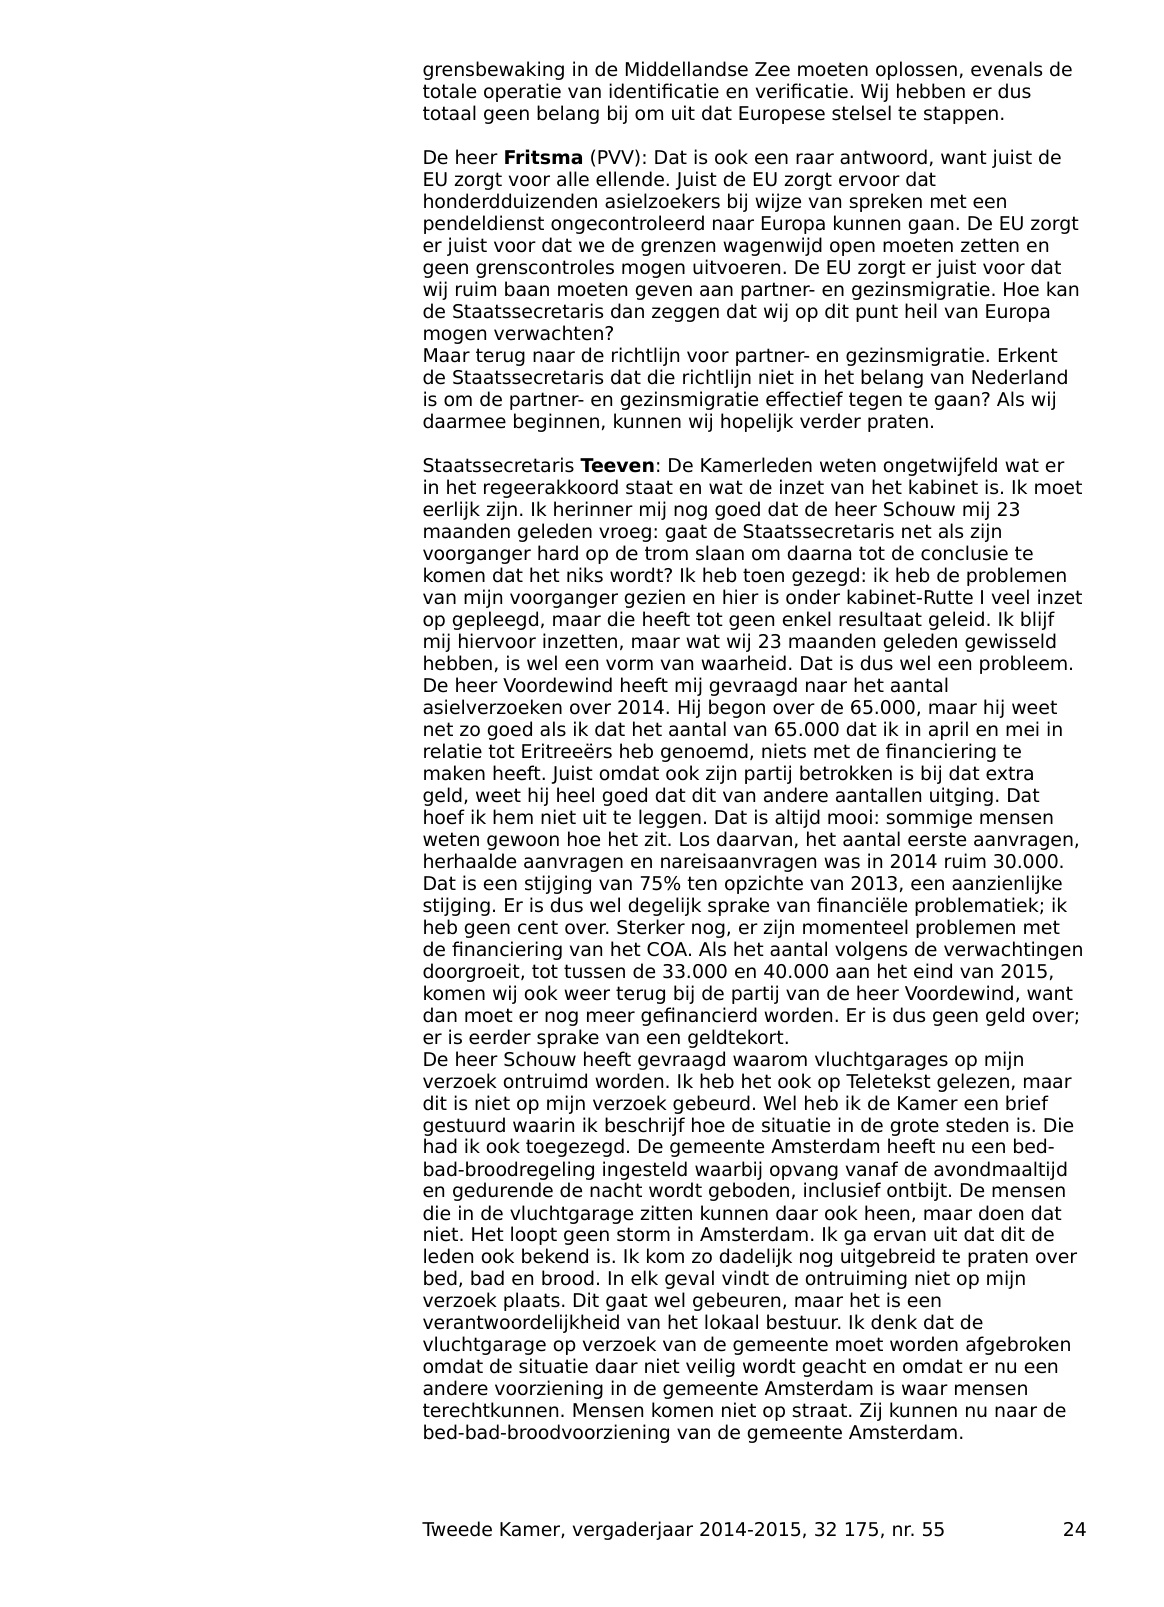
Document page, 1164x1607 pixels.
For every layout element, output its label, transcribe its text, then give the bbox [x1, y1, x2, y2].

text De heer Fritsma (PVV): Dat is ook een raar antwoord, want juist de EU zorgt voor alle ellende. Juist de EU zorgt ervoor dat honderdduizenden asielzoekers bij wijze van spreken met een pendeldienst ongecontroleerd naar Europa kunnen gaan. De EU zorgt er juist voor dat we de grenzen wagenwijd open moeten zetten en geen grenscontroles mogen uitvoeren. De EU zorgt er juist voor dat wij ruim baan moeten geven aan partner- en gezinsmigratie. Hoe kan de Staatssecretaris dan zeggen dat wij op dit punt heil van Europa mogen verwachten? [422, 147, 1087, 345]
text Maar terug naar de richtlijn voor partner- en gezinsmigratie. Erkent de Staatssecretaris dat die richtlijn niet in het belang van Nederland is om de partner- en gezinsmigratie effectief tegen te gaan? Als wij daarmee beginnen, kunnen wij hopelijk verder praten. [422, 345, 1087, 433]
text grensbewaking in de Middellandse Zee moeten oplossen, evenals de totale operatie van identificatie en verificatie. Wij hebben er dus totaal geen belang bij om uit dat Europese stelsel te stappen. [422, 59, 1087, 125]
text De heer Schouw heeft gevraagd waarom vluchtgarages op mijn verzoek ontruimd worden. Ik heb het ook op Teletekst gelezen, maar dit is niet op mijn verzoek gebeurd. Wel heb ik de Kamer een brief gestuurd waarin ik beschrijf hoe de situatie in de grote steden is. Die had ik ook toegezegd. De gemeente Amsterdam heeft nu een bed-bad-broodregeling ingesteld waarbij opvang vanaf de avondmaaltijd en gedurende de nacht wordt geboden, inclusief ontbijt. De mensen die in de vluchtgarage zitten kunnen daar ook heen, maar doen dat niet. Het loopt geen storm in Amsterdam. Ik ga ervan uit dat dit de leden ook bekend is. Ik kom zo dadelijk nog uitgebreid te praten over bed, bad en brood. In elk geval vindt de ontruiming niet op mijn verzoek plaats. Dit gaat wel gebeuren, maar het is een verantwoordelijkheid van het lokaal bestuur. Ik denk dat de vluchtgarage op verzoek van de gemeente moet worden afgebroken omdat de situatie daar niet veilig wordt geacht en omdat er nu een andere voorziening in de gemeente Amsterdam is waar mensen terechtkunnen. Mensen komen niet op straat. Zij kunnen nu naar de bed-bad-broodvoorziening van de gemeente Amsterdam. [422, 1048, 1087, 1444]
text De heer Voordewind heeft mij gevraagd naar het aantal asielverzoeken over 2014. Hij begon over de 65.000, maar hij weet net zo goed als ik dat het aantal van 65.000 dat ik in april en mei in relatie tot Eritreeërs heb genoemd, niets met de financiering te maken heeft. Juist omdat ook zijn partij betrokken is bij dat extra geld, weet hij heel goed dat dit van andere aantallen uitging. Dat hoef ik hem niet uit te leggen. Dat is altijd mooi: sommige mensen weten gewoon hoe het zit. Los daarvan, het aantal eerste aanvragen, herhaalde aanvragen en nareisaanvragen was in 2014 ruim 30.000. Dat is een stijging van 75% ten opzichte van 2013, een aanzienlijke stijging. Er is dus wel degelijk sprake van financiële problematiek; ik heb geen cent over. Sterker nog, er zijn momenteel problemen met de financiering van het COA. Als het aantal volgens de verwachtingen doorgroeit, tot tussen de 33.000 en 40.000 aan het eind van 2015, komen wij ook weer terug bij de partij van de heer Voordewind, want dan moet er nog meer gefinancierd worden. Er is dus geen geld over; er is eerder sprake van een geldtekort. [422, 675, 1087, 1048]
text Staatssecretaris Teeven: De Kamerleden weten ongetwijfeld wat er in het regeerakkoord staat en wat de inzet van het kabinet is. Ik moet eerlijk zijn. Ik herinner mij nog goed dat de heer Schouw mij 23 maanden geleden vroeg: gaat de Staatssecretaris net als zijn voorganger hard op de trom slaan om daarna tot de conclusie te komen dat het niks wordt? Ik heb toen gezegd: ik heb de problemen van mijn voorganger gezien en hier is onder kabinet-Rutte I veel inzet op gepleegd, maar die heeft tot geen enkel resultaat geleid. Ik blijf mij hiervoor inzetten, maar wat wij 23 maanden geleden gewisseld hebben, is wel een vorm van waarheid. Dat is dus wel een probleem. [422, 455, 1087, 675]
